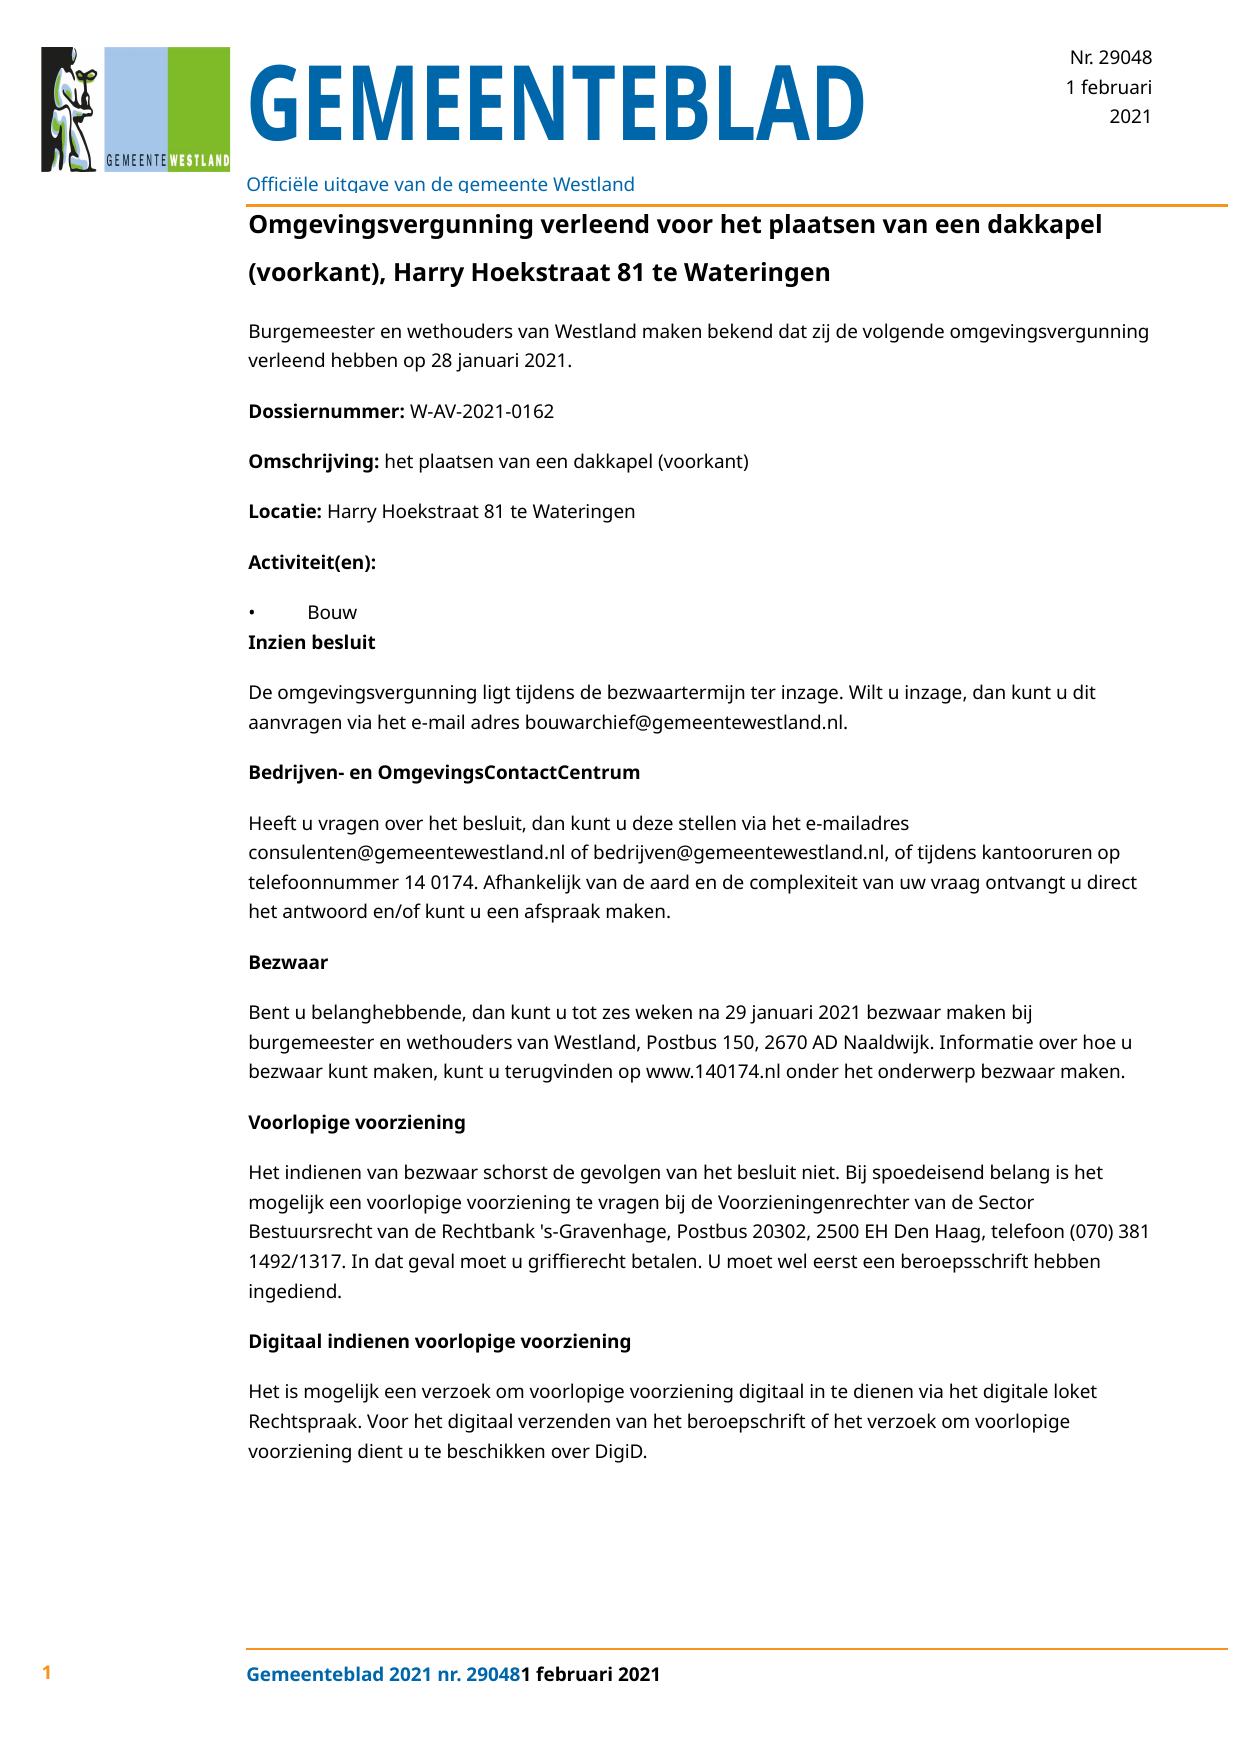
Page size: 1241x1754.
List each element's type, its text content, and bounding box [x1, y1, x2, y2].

text Burgemeester en wethouders van Westland maken bekend dat zij de volgende omgevingsvergunning verleend hebben op 28 januari 2021. [248, 318, 1152, 373]
text Omgevingsvergunning verleend voor het plaatsen van een dakkapel (voorkant), Harry Hoekstraat 81 te Wateringen [248, 207, 1152, 288]
picture [41, 47, 231, 172]
text Bent u belanghebbende, dan kunt u tot zes weken na 29 januari 2021 bezwaar maken bij burgemeester en wethouders van Westland, Postbus 150, 2670 AD Naaldwijk. Informatie over hoe u bezwaar kunt maken, kunt u terugvinden op www.140174.nl onder het onderwerp bezwaar maken. [248, 999, 1152, 1084]
text Dossiernummer: W-AV-2021-0162 [248, 398, 1152, 424]
text Voorlopige voorziening [248, 1109, 1152, 1135]
list Bouw [248, 599, 1152, 625]
text Inzien besluit [248, 629, 1152, 655]
text Het is mogelijk een verzoek om voorlopige voorziening digitaal in te dienen via het digitale loket Rechtspraak. Voor het digitaal verzenden van het beroepschrift of het verzoek om voorlopige voorziening dient u te beschikken over DigiD. [248, 1379, 1152, 1464]
text Locatie: Harry Hoekstraat 81 te Wateringen [248, 499, 1152, 524]
text Omschrijving: het plaatsen van een dakkapel (voorkant) [248, 448, 1152, 474]
text Bedrijven- en OmgevingsContactCentrum [248, 759, 1152, 785]
text Heeft u vragen over het besluit, dan kunt u deze stellen via het e-mailadres consulenten@gemeentewestland.nl of bedrijven@gemeentewestland.nl, of tijdens kantooruren op telefoonnummer 14 0174. Afhankelijk van de aard en de complexiteit van uw vraag ontvangt u direct het antwoord en/of kunt u een afspraak maken. [248, 810, 1152, 924]
text Activiteit(en): [248, 549, 1152, 575]
text De omgevingsvergunning ligt tijdens de bezwaartermijn ter inzage. Wilt u inzage, dan kunt u dit aanvragen via het e-mail adres bouwarchief@gemeentewestland.nl. [248, 679, 1152, 735]
text Bezwaar [248, 949, 1152, 975]
text Het indienen van bezwaar schorst de gevolgen van het besluit niet. Bij spoedeisend belang is het mogelijk een voorlopige voorziening te vragen bij de Voorzieningenrechter van de Sector Bestuursrecht van de Rechtbank 's-Gravenhage, Postbus 20302, 2500 EH Den Haag, telefoon (070) 381 1492/1317. In dat geval moet u griffierecht betalen. U moet wel eerst een beroepsschrift hebben ingediend. [248, 1159, 1152, 1304]
text Digitaal indienen voorlopige voorziening [248, 1328, 1152, 1354]
